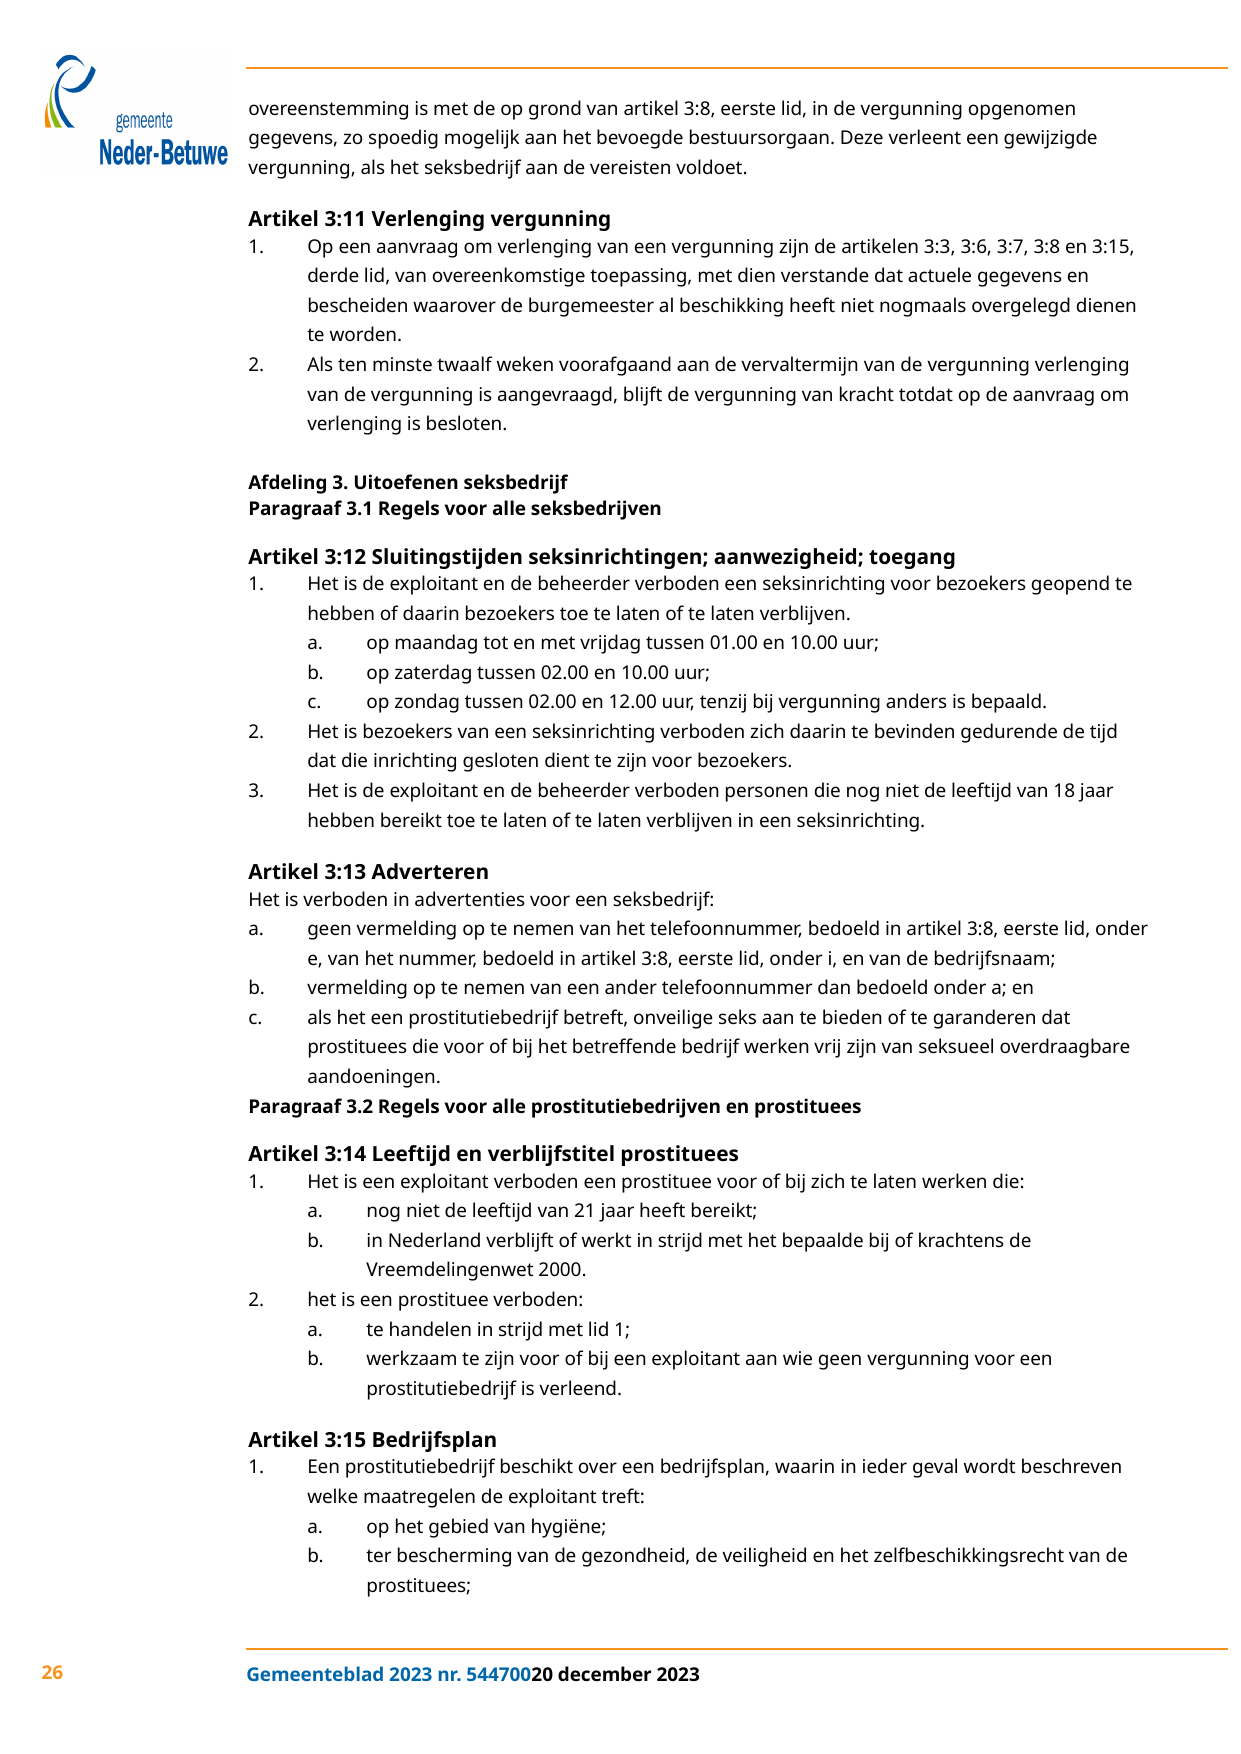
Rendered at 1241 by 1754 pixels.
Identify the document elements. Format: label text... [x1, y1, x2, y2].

text Artikel 3:14 Leeftijd en verblijfstitel prostituees [248, 1139, 1152, 1168]
list Het is de exploitant en de beheerder verboden een seksinrichting voor bezoekers geopend te hebben of daarin bezoekers toe te laten of te laten verblijven. [248, 570, 1152, 626]
text overeenstemming is met de op grond van artikel 3:8, eerste lid, in de vergunning opgenomen gegevens, zo spoedig mogelijk aan het bevoegde bestuursorgaan. Deze verleent een gewijzigde vergunning, als het seksbedrijf aan de vereisten voldoet. [248, 95, 1152, 180]
list Als ten minste twaalf weken voorafgaand aan de vervaltermijn van de vergunning verlenging van de vergunning is aangevraagd, blijft de vergunning van kracht totdat op de aanvraag om verlenging is besloten. [248, 351, 1152, 436]
list werkzaam te zijn voor of bij een exploitant aan wie geen vergunning voor een prostitutiebedrijf is verleend. [307, 1345, 1152, 1401]
list geen vermelding op te nemen van het telefoonnummer, bedoeld in artikel 3:8, eerste lid, onder e, van het nummer, bedoeld in artikel 3:8, eerste lid, onder i, en van de bedrijfsnaam; [248, 915, 1152, 971]
list Het is een exploitant verboden een prostituee voor of bij zich te laten werken die: [248, 1168, 1152, 1193]
list op het gebied van hygiëne; [307, 1513, 1152, 1539]
text Het is verboden in advertenties voor een seksbedrijf: [248, 886, 1152, 911]
list als het een prostitutiebedrijf betreft, onveilige seks aan te bieden of te garanderen dat prostituees die voor of bij het betreffende bedrijf werken vrij zijn van seksueel overdraagbare aandoeningen. [248, 1004, 1152, 1089]
text Artikel 3:13 Adverteren [248, 857, 1152, 886]
text Artikel 3:11 Verlenging vergunning [248, 204, 1152, 233]
list vermelding op te nemen van een ander telefoonnummer dan bedoeld onder a; en [248, 974, 1152, 1000]
text Afdeling 3. Uitoefenen seksbedrijf [248, 469, 1152, 495]
list nog niet de leeftijd van 21 jaar heeft bereikt; [307, 1197, 1152, 1223]
picture [41, 47, 231, 172]
list op zaterdag tussen 02.00 en 10.00 uur; [307, 659, 1152, 685]
list het is een prostituee verboden: [248, 1286, 1152, 1312]
text Artikel 3:12 Sluitingstijden seksinrichtingen; aanwezigheid; toegang [248, 542, 1152, 570]
list Een prostitutiebedrijf beschikt over een bedrijfsplan, waarin in ieder geval wordt beschreven welke maatregelen de exploitant treft: [248, 1454, 1152, 1509]
list op maandag tot en met vrijdag tussen 01.00 en 10.00 uur; [307, 629, 1152, 655]
list Het is de exploitant en de beheerder verboden personen die nog niet de leeftijd van 18 jaar hebben bereikt toe te laten of te laten verblijven in een seksinrichting. [248, 777, 1152, 833]
text Artikel 3:15 Bedrijfsplan [248, 1425, 1152, 1454]
list op zondag tussen 02.00 en 12.00 uur, tenzij bij vergunning anders is bepaald. [307, 688, 1152, 714]
list ter bescherming van de gezondheid, de veiligheid en het zelfbeschikkingsrecht van de prostituees; [307, 1542, 1152, 1598]
list te handelen in strijd met lid 1; [307, 1316, 1152, 1341]
list Het is bezoekers van een seksinrichting verboden zich daarin te bevinden gedurende de tijd dat die inrichting gesloten dient te zijn voor bezoekers. [248, 718, 1152, 773]
list in Nederland verblijft of werkt in strijd met het bepaalde bij of krachtens de Vreemdelingenwet 2000. [307, 1227, 1152, 1282]
list Op een aanvraag om verlenging van een vergunning zijn de artikelen 3:3, 3:6, 3:7, 3:8 en 3:15, derde lid, van overeenkomstige toepassing, met dien verstande dat actuele gegevens en bescheiden waarover de burgemeester al beschikking heeft niet nogmaals overgelegd dienen te worden. [248, 233, 1152, 347]
text Paragraaf 3.2 Regels voor alle prostitutiebedrijven en prostituees [248, 1093, 1152, 1118]
text Paragraaf 3.1 Regels voor alle seksbedrijven [248, 495, 1152, 521]
